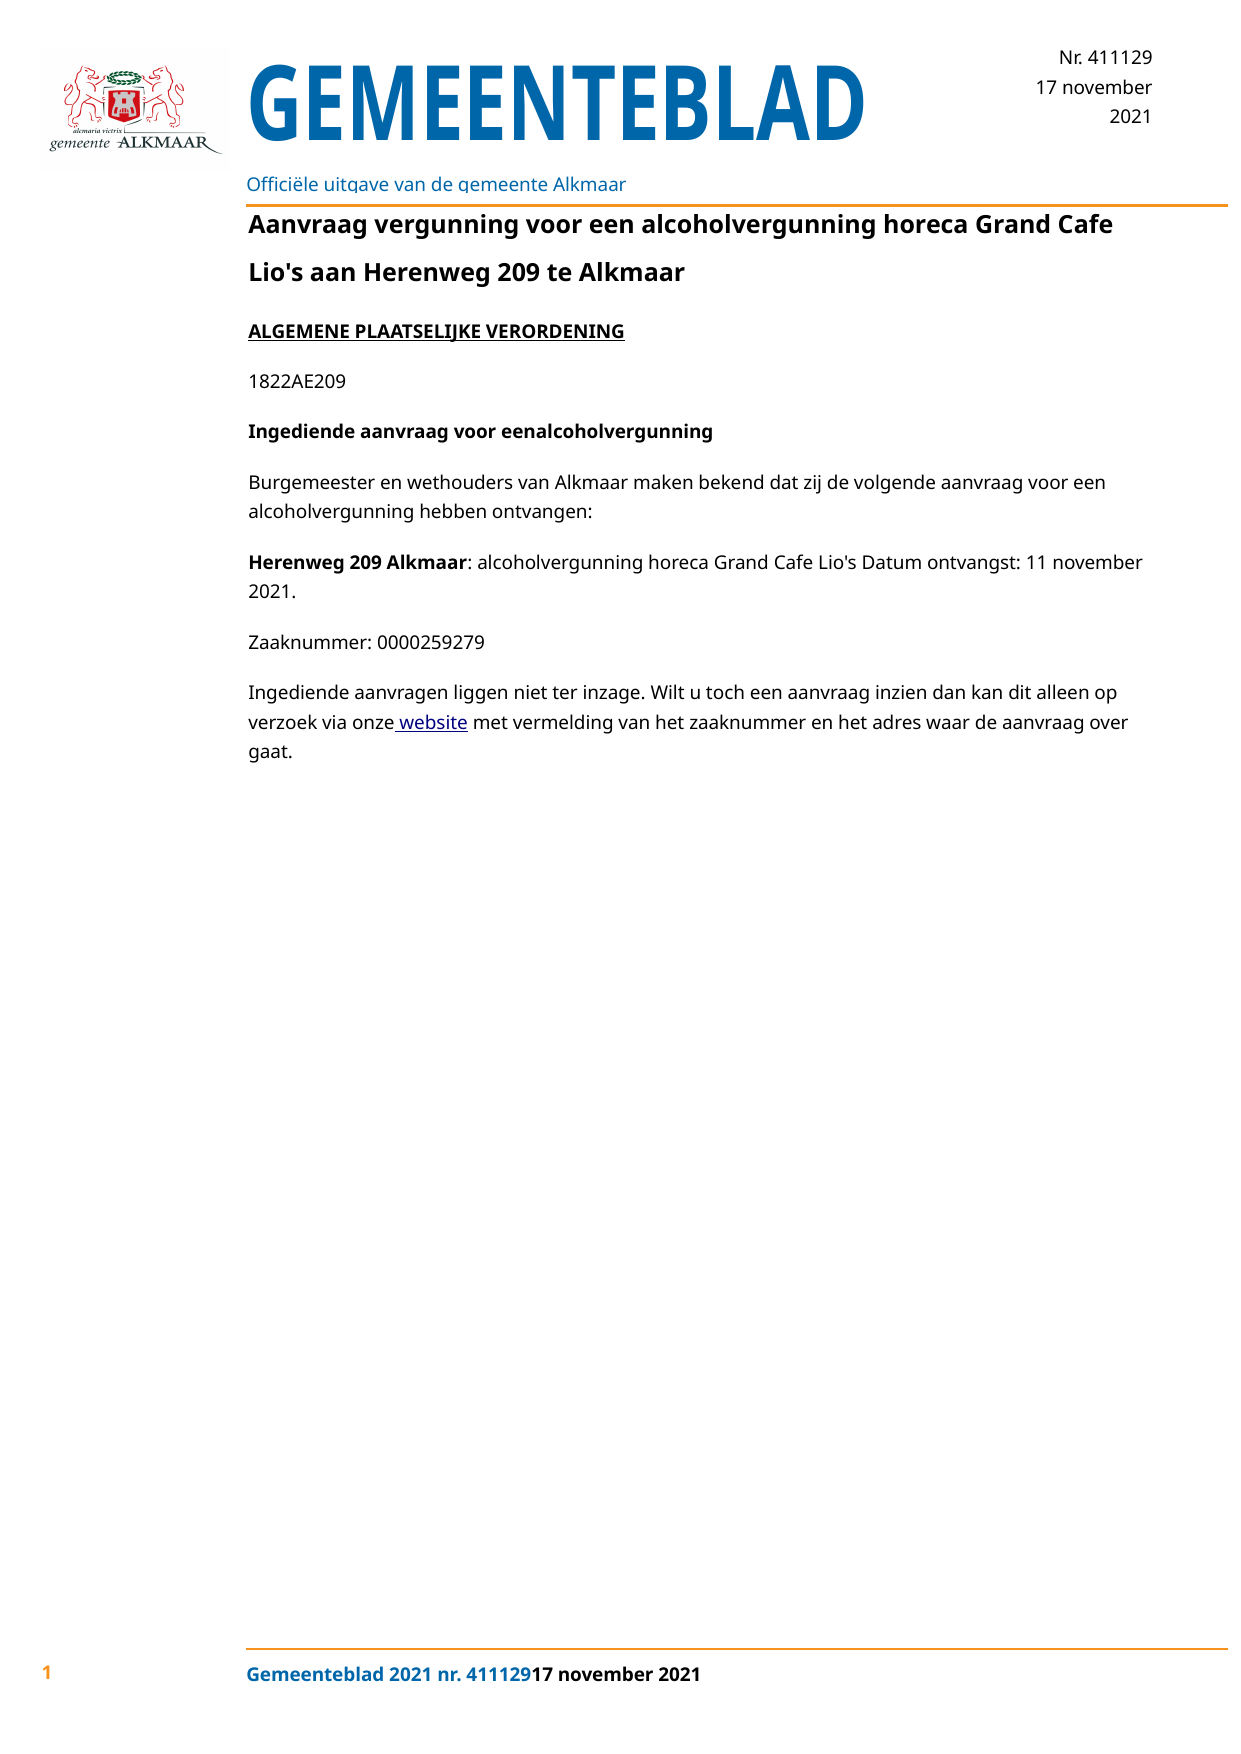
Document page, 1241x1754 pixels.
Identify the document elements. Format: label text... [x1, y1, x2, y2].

text ALGEMENE PLAATSELIJKE VERORDENING [248, 318, 1152, 344]
text Herenweg 209 Alkmaar: alcoholvergunning horeca Grand Cafe Lio's Datum ontvangst: 11 november 2021. [248, 549, 1152, 604]
text Ingediende aanvraag voor eenalcoholvergunning [248, 419, 1152, 444]
text 1822AE209 [248, 368, 1152, 394]
text Aanvraag vergunning voor een alcoholvergunning horeca Grand Cafe Lio's aan Herenweg 209 te Alkmaar [248, 207, 1152, 288]
picture [41, 47, 231, 172]
text Zaaknummer: 0000259279 [248, 629, 1152, 655]
text Ingediende aanvragen liggen niet ter inzage. Wilt u toch een aanvraag inzien dan kan dit alleen op verzoek via onze website met vermelding van het zaaknummer en het adres waar de aanvraag over gaat. [248, 679, 1152, 764]
text Burgemeester en wethouders van Alkmaar maken bekend dat zij de volgende aanvraag voor een alcoholvergunning hebben ontvangen: [248, 469, 1152, 524]
